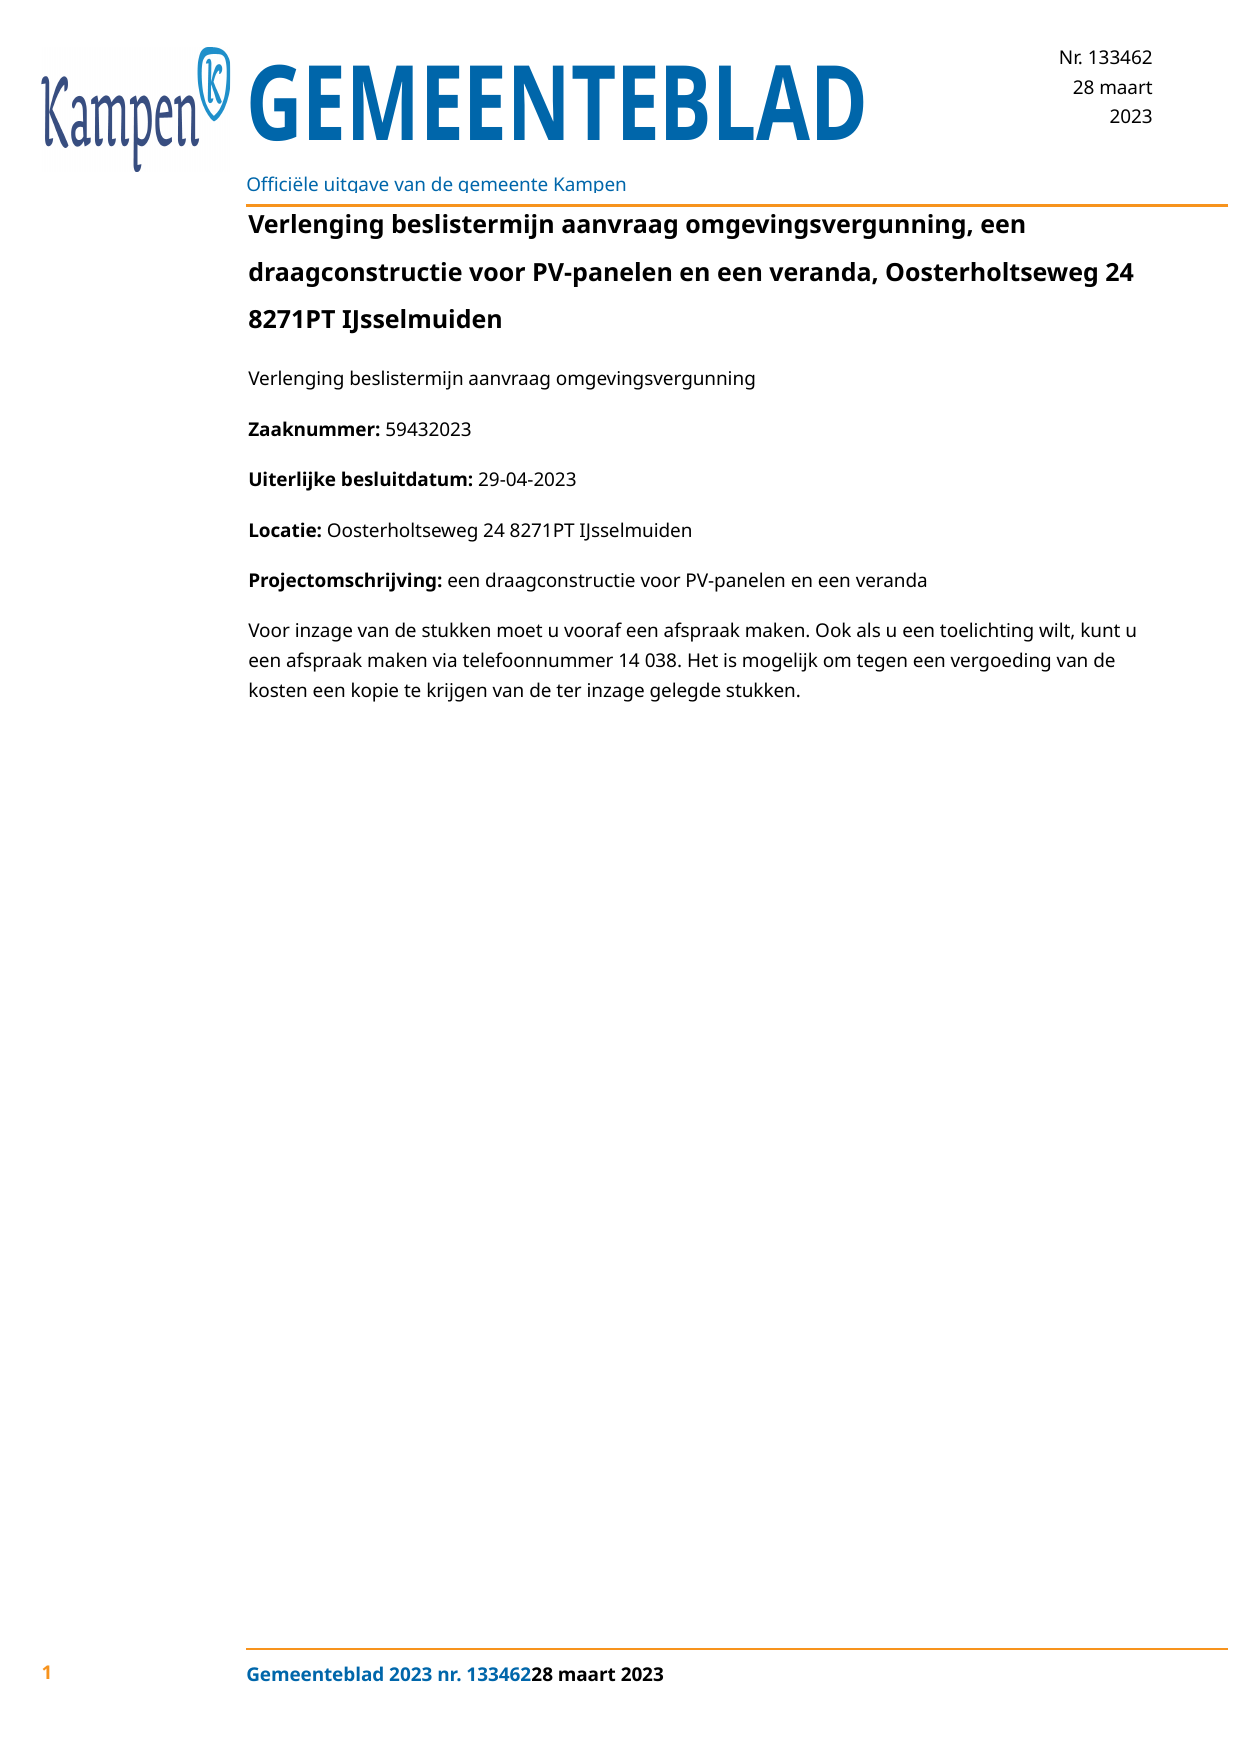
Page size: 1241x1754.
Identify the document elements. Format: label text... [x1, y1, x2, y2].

picture [41, 47, 231, 172]
text Locatie: Oosterholtseweg 24 8271PT IJsselmuiden [248, 517, 1152, 542]
text Projectomschrijving: een draagconstructie voor PV-panelen en een veranda [248, 567, 1152, 593]
text Verlenging beslistermijn aanvraag omgevingsvergunning [248, 366, 1152, 391]
text Zaaknummer: 59432023 [248, 416, 1152, 442]
text Uiterlijke besluitdatum: 29-04-2023 [248, 466, 1152, 492]
text Verlenging beslistermijn aanvraag omgevingsvergunning, een draagconstructie voor PV-panelen en een veranda, Oosterholtseweg 24 8271PT IJsselmuiden [248, 207, 1152, 336]
text Voor inzage van de stukken moet u vooraf een afspraak maken. Ook als u een toelichting wilt, kunt u een afspraak maken via telefoonnummer 14 038. Het is mogelijk om tegen een vergoeding van de kosten een kopie te krijgen van de ter inzage gelegde stukken. [248, 618, 1152, 702]
